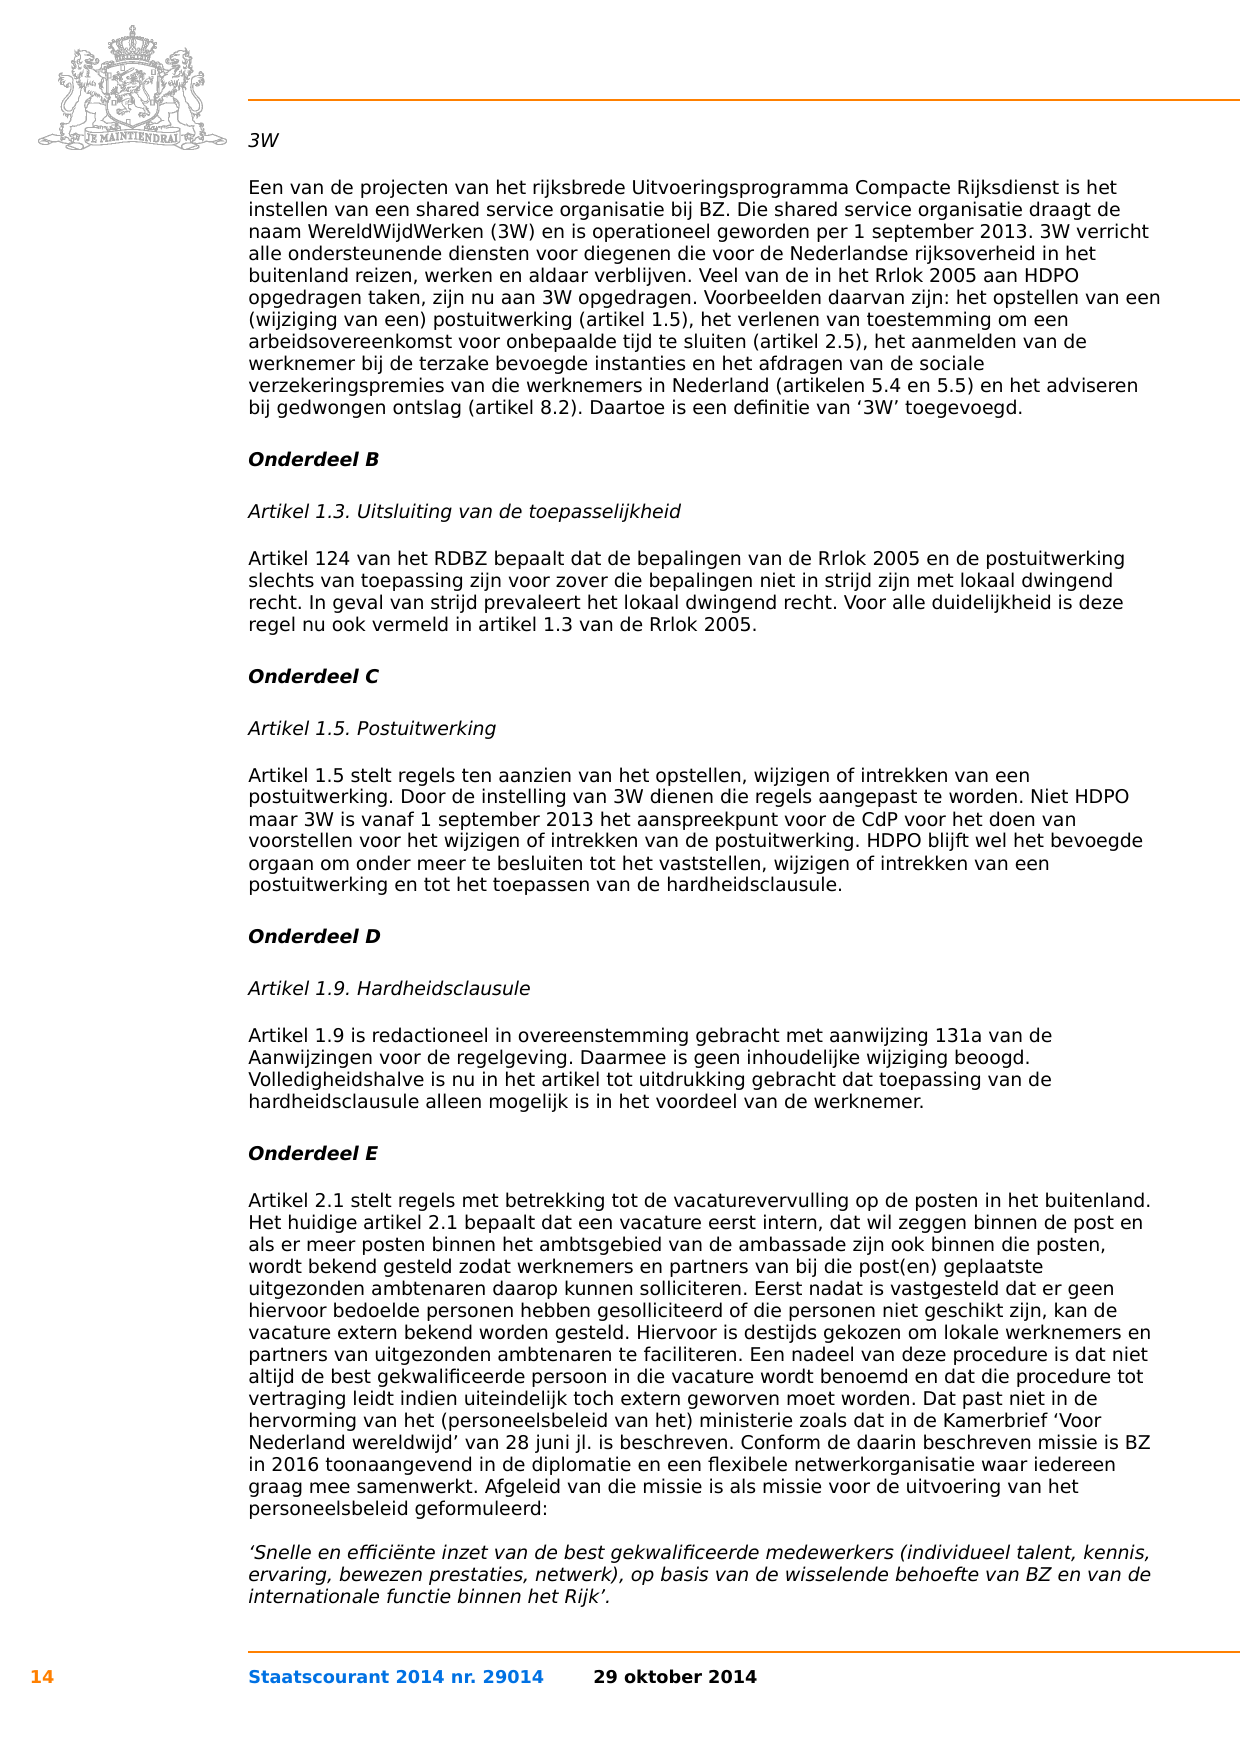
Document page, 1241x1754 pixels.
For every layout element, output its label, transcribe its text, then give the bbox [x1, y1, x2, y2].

subtitle Artikel 1.3. Uitsluiting van de toepasselijkheid [248, 501, 1163, 523]
text Artikel 2.1 stelt regels met betrekking tot de vacaturevervulling op de posten in het buitenland. Het huidige artikel 2.1 bepaalt dat een vacature eerst intern, dat wil zeggen binnen de post en als er meer posten binnen het ambtsgebied van de ambassade zijn ook binnen die posten, wordt bekend gesteld zodat werknemers en partners van bij die post(en) geplaatste uitgezonden ambtenaren daarop kunnen solliciteren. Eerst nadat is vastgesteld dat er geen hiervoor bedoelde personen hebben gesolliciteerd of die personen niet geschikt zijn, kan de vacature extern bekend worden gesteld. Hiervoor is destijds gekozen om lokale werknemers en partners van uitgezonden ambtenaren te faciliteren. Een nadeel van deze procedure is dat niet altijd de best gekwalificeerde persoon in die vacature wordt benoemd en dat die procedure tot vertraging leidt indien uiteindelijk toch extern geworven moet worden. Dat past niet in de hervorming van het (personeelsbeleid van het) ministerie zoals dat in de Kamerbrief ‘Voor Nederland wereldwijd’ van 28 juni jl. is beschreven. Conform de daarin beschreven missie is BZ in 2016 toonaangevend in de diplomatie en een flexibele netwerkorganisatie waar iedereen graag mee samenwerkt. Afgeleid van die missie is als missie voor de uitvoering van het personeelsbeleid geformuleerd: [248, 1190, 1163, 1520]
text ‘Snelle en efficiënte inzet van de best gekwalificeerde medewerkers (individueel talent, kennis, ervaring, bewezen prestaties, netwerk), op basis van de wisselende behoefte van BZ en van de internationale functie binnen het Rijk’. [248, 1542, 1163, 1608]
subtitle Artikel 1.9. Hardheidsclausule [248, 978, 1163, 1000]
subtitle Onderdeel E [248, 1143, 1163, 1165]
subtitle Onderdeel B [248, 449, 1163, 471]
text Artikel 124 van het RDBZ bepaalt dat de bepalingen van de Rrlok 2005 en de postuitwerking slechts van toepassing zijn voor zover die bepalingen niet in strijd zijn met lokaal dwingend recht. In geval van strijd prevaleert het lokaal dwingend recht. Voor alle duidelijkheid is deze regel nu ook vermeld in artikel 1.3 van de Rrlok 2005. [248, 548, 1163, 636]
text Artikel 1.9 is redactioneel in overeenstemming gebracht met aanwijzing 131a van de Aanwijzingen voor de regelgeving. Daarmee is geen inhoudelijke wijziging beoogd. Volledigheidshalve is nu in het artikel tot uitdrukking gebracht dat toepassing van de hardheidsclausule alleen mogelijk is in het voordeel van de werknemer. [248, 1025, 1163, 1113]
subtitle 3W [248, 130, 1163, 152]
picture [38, 25, 227, 150]
text Een van de projecten van het rijksbrede Uitvoeringsprogramma Compacte Rijksdienst is het instellen van een shared service organisatie bij BZ. Die shared service organisatie draagt de naam WereldWijdWerken (3W) en is operationeel geworden per 1 september 2013. 3W verricht alle ondersteunende diensten voor diegenen die voor de Nederlandse rijksoverheid in het buitenland reizen, werken en aldaar verblijven. Veel van de in het Rrlok 2005 aan HDPO opgedragen taken, zijn nu aan 3W opgedragen. Voorbeelden daarvan zijn: het opstellen van een (wijziging van een) postuitwerking (artikel 1.5), het verlenen van toestemming om een arbeidsovereenkomst voor onbepaalde tijd te sluiten (artikel 2.5), het aanmelden van de werknemer bij de terzake bevoegde instanties en het afdragen van de sociale verzekeringspremies van die werknemers in Nederland (artikelen 5.4 en 5.5) en het adviseren bij gedwongen ontslag (artikel 8.2). Daartoe is een definitie van ‘3W’ toegevoegd. [248, 177, 1163, 419]
subtitle Artikel 1.5. Postuitwerking [248, 717, 1163, 739]
subtitle Onderdeel C [248, 666, 1163, 687]
subtitle Onderdeel D [248, 926, 1163, 948]
text Artikel 1.5 stelt regels ten aanzien van het opstellen, wijzigen of intrekken van een postuitwerking. Door de instelling van 3W dienen die regels aangepast te worden. Niet HDPO maar 3W is vanaf 1 september 2013 het aanspreekpunt voor de CdP voor het doen van voorstellen voor het wijzigen of intrekken van de postuitwerking. HDPO blijft wel het bevoegde orgaan om onder meer te besluiten tot het vaststellen, wijzigen of intrekken van een postuitwerking en tot het toepassen van de hardheidsclausule. [248, 764, 1163, 896]
